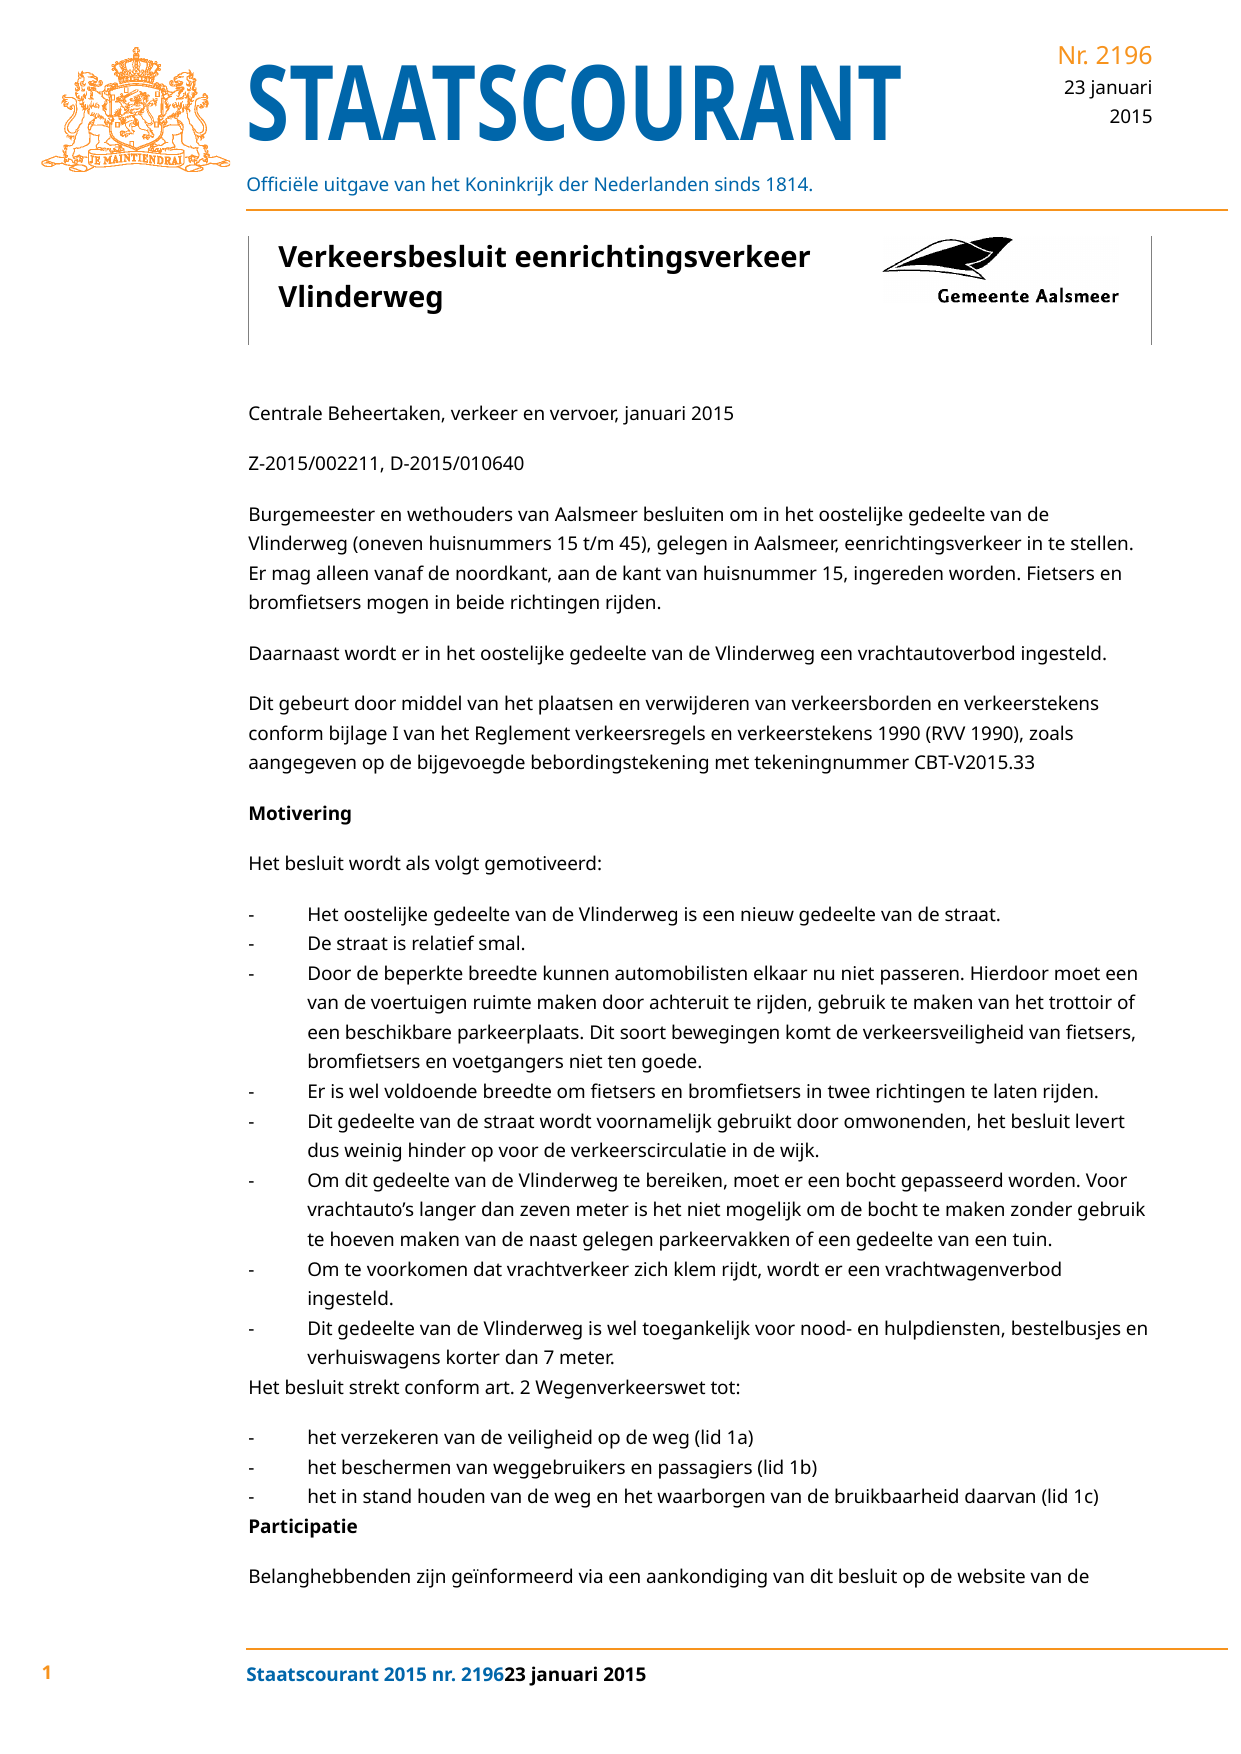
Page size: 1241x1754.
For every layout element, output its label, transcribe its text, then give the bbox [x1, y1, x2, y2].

picture [41, 47, 231, 172]
list De straat is relatief smal. [248, 930, 1152, 956]
list het in stand houden van de weg en het waarborgen van de bruikbaarheid daarvan (lid 1c) [248, 1484, 1152, 1509]
text Burgemeester en wethouders van Aalsmeer besluiten om in het oostelijke gedeelte van de Vlinderweg (oneven huisnummers 15 t/m 45), gelegen in Aalsmeer, eenrichtingsverkeer in te stellen. Er mag alleen vanaf de noordkant, aan de kant van huisnummer 15, ingereden worden. Fietsers en bromfietsers mogen in beide richtingen rijden. [248, 501, 1152, 615]
table_header Verkeersbesluit eenrichtingsverkeer Vlinderweg [249, 236, 850, 345]
list Om te voorkomen dat vrachtverkeer zich klem rijdt, wordt er een vrachtwagenverbod ingesteld. [248, 1256, 1152, 1311]
text Z-2015/002211, D-2015/010640 [248, 450, 1152, 476]
list Dit gedeelte van de Vlinderweg is wel toegankelijk voor nood- en hulpdiensten, bestelbusjes en verhuiswagens korter dan 7 meter. [248, 1315, 1152, 1370]
text Daarnaast wordt er in het oostelijke gedeelte van de Vlinderweg een vrachtautoverbod ingesteld. [248, 640, 1152, 666]
text Belanghebbenden zijn geïnformeerd via een aankondiging van dit besluit op de website van de [248, 1564, 1152, 1589]
list het beschermen van weggebruikers en passagiers (lid 1b) [248, 1454, 1152, 1480]
list Het oostelijke gedeelte van de Vlinderweg is een nieuw gedeelte van de straat. [248, 901, 1152, 927]
list Er is wel voldoende breedte om fietsers en bromfietsers in twee richtingen te laten rijden. [248, 1078, 1152, 1104]
text Motivering [248, 800, 1152, 826]
list Door de beperkte breedte kunnen automobilisten elkaar nu niet passeren. Hierdoor moet een van de voertuigen ruimte maken door achteruit te rijden, gebruik te maken van het trottoir of een beschikbare parkeerplaats. Dit soort bewegingen komt de verkeersveiligheid van fietsers, bromfietsers en voetgangers niet ten goede. [248, 960, 1152, 1074]
list het verzekeren van de veiligheid op de weg (lid 1a) [248, 1424, 1152, 1450]
text Het besluit wordt als volgt gemotiveerd: [248, 850, 1152, 876]
text Participatie [248, 1513, 1152, 1539]
list Om dit gedeelte van de Vlinderweg te bereiken, moet er een bocht gepasseerd worden. Voor vrachtauto’s langer dan zeven meter is het niet mogelijk om de bocht te maken zonder gebruik te hoeven maken van de naast gelegen parkeervakken of een gedeelte van een tuin. [248, 1167, 1152, 1252]
list Dit gedeelte van de straat wordt voornamelijk gebruikt door omwonenden, het besluit levert dus weinig hinder op voor de verkeerscirculatie in de wijk. [248, 1108, 1152, 1163]
text Dit gebeurt door middel van het plaatsen en verwijderen van verkeersborden en verkeerstekens conform bijlage I van het Reglement verkeersregels en verkeerstekens 1990 (RVV 1990), zoals aangegeven op de bijgevoegde bebordingstekening met tekeningnummer CBT-V2015.33 [248, 690, 1152, 775]
text Het besluit strekt conform art. 2 Wegenverkeerswet tot: [248, 1374, 1152, 1400]
text Centrale Beheertaken, verkeer en vervoer, januari 2015 [248, 400, 1152, 426]
table_header [850, 236, 1151, 345]
picture [882, 236, 1119, 303]
